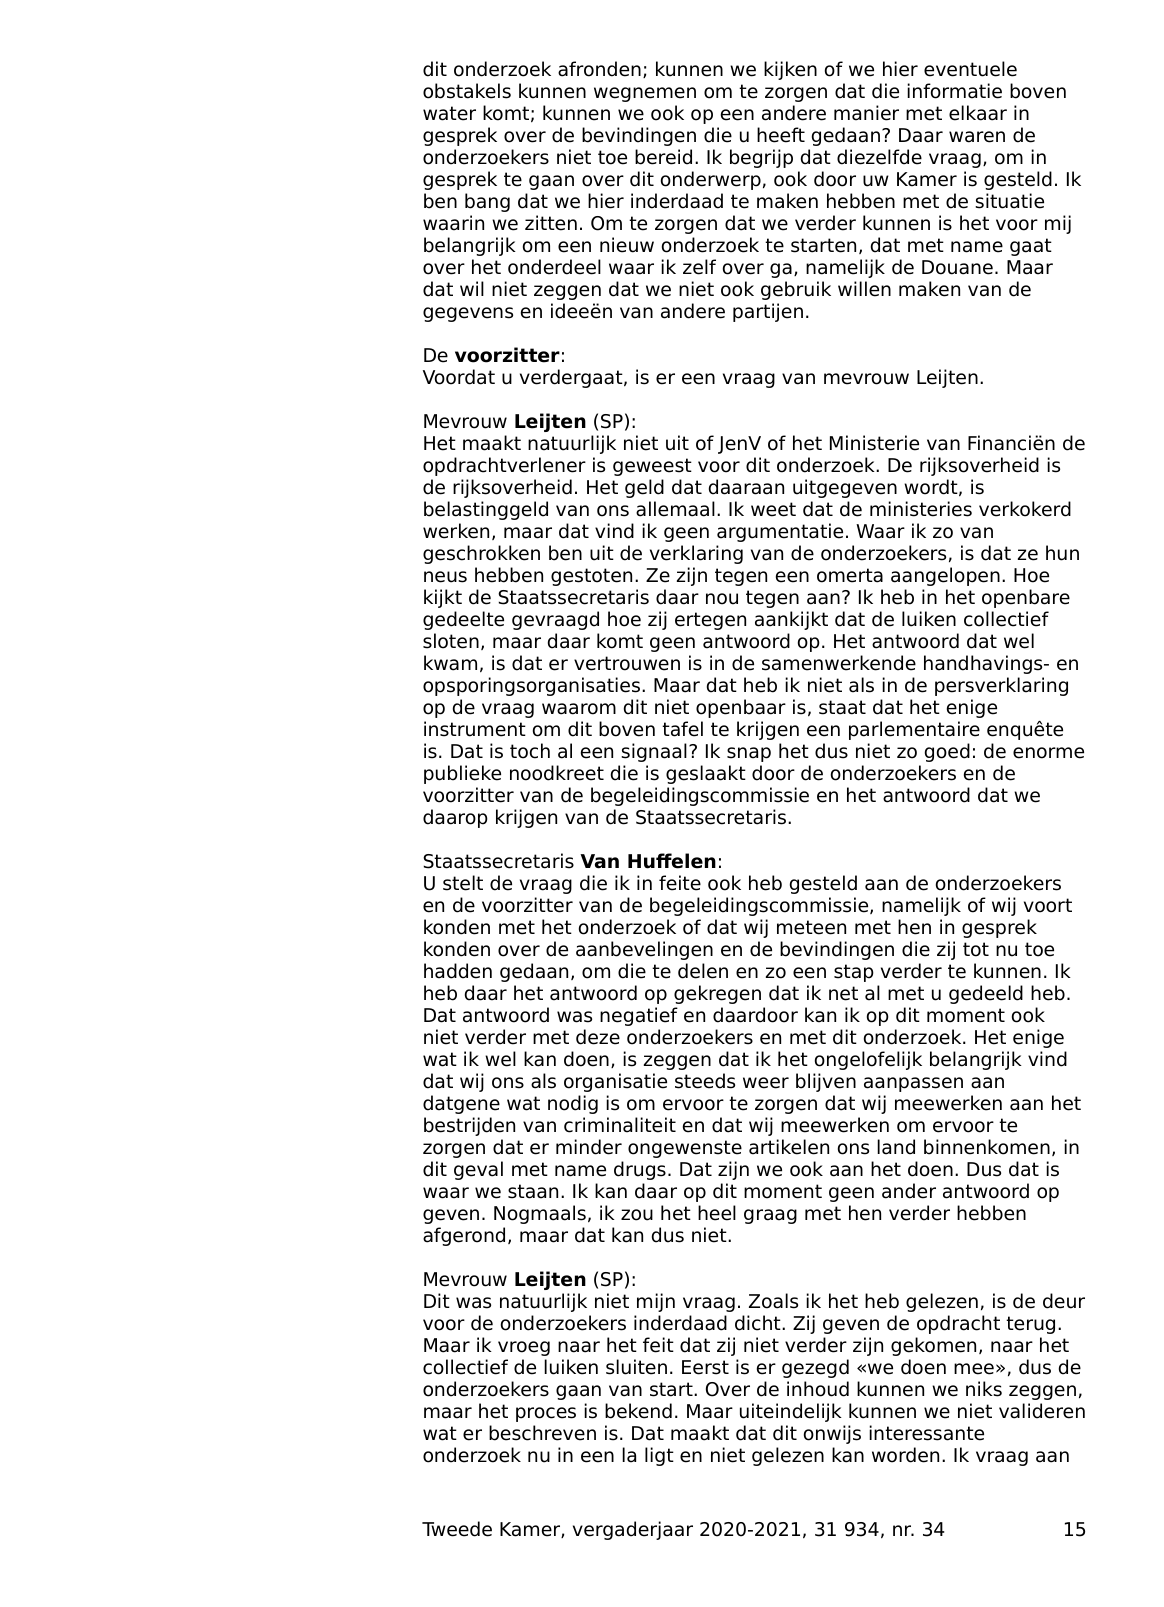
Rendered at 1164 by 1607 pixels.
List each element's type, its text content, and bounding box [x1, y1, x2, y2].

text Het maakt natuurlijk niet uit of JenV of het Ministerie van Financiën de opdrachtverlener is geweest voor dit onderzoek. De rijksoverheid is de rijksoverheid. Het geld dat daaraan uitgegeven wordt, is belastinggeld van ons allemaal. Ik weet dat de ministeries verkokerd werken, maar dat vind ik geen argumentatie. Waar ik zo van geschrokken ben uit de verklaring van de onderzoekers, is dat ze hun neus hebben gestoten. Ze zijn tegen een omerta aangelopen. Hoe kijkt de Staatssecretaris daar nou tegen aan? Ik heb in het openbare gedeelte gevraagd hoe zij ertegen aankijkt dat de luiken collectief sloten, maar daar komt geen antwoord op. Het antwoord dat wel kwam, is dat er vertrouwen is in de samenwerkende handhavings- en opsporingsorganisaties. Maar dat heb ik niet als in de persverklaring op de vraag waarom dit niet openbaar is, staat dat het enige instrument om dit boven tafel te krijgen een parlementaire enquête is. Dat is toch al een signaal? Ik snap het dus niet zo goed: de enorme publieke noodkreet die is geslaakt door de onderzoekers en de voorzitter van de begeleidingscommissie en het antwoord dat we daarop krijgen van de Staatssecretaris. [422, 433, 1087, 829]
text U stelt de vraag die ik in feite ook heb gesteld aan de onderzoekers en de voorzitter van de begeleidingscommissie, namelijk of wij voort konden met het onderzoek of dat wij meteen met hen in gesprek konden over de aanbevelingen en de bevindingen die zij tot nu toe hadden gedaan, om die te delen en zo een stap verder te kunnen. Ik heb daar het antwoord op gekregen dat ik net al met u gedeeld heb. Dat antwoord was negatief en daardoor kan ik op dit moment ook niet verder met deze onderzoekers en met dit onderzoek. Het enige wat ik wel kan doen, is zeggen dat ik het ongelofelijk belangrijk vind dat wij ons als organisatie steeds weer blijven aanpassen aan datgene wat nodig is om ervoor te zorgen dat wij meewerken aan het bestrijden van criminaliteit en dat wij meewerken om ervoor te zorgen dat er minder ongewenste artikelen ons land binnenkomen, in dit geval met name drugs. Dat zijn we ook aan het doen. Dus dat is waar we staan. Ik kan daar op dit moment geen ander antwoord op geven. Nogmaals, ik zou het heel graag met hen verder hebben afgerond, maar dat kan dus niet. [422, 873, 1087, 1247]
text De voorzitter: [422, 345, 1087, 367]
text Mevrouw Leijten (SP): [422, 411, 1087, 433]
text Staatssecretaris Van Huffelen: [422, 851, 1087, 873]
text Mevrouw Leijten (SP): [422, 1269, 1087, 1291]
text dit onderzoek afronden; kunnen we kijken of we hier eventuele obstakels kunnen wegnemen om te zorgen dat die informatie boven water komt; kunnen we ook op een andere manier met elkaar in gesprek over de bevindingen die u heeft gedaan? Daar waren de onderzoekers niet toe bereid. Ik begrijp dat diezelfde vraag, om in gesprek te gaan over dit onderwerp, ook door uw Kamer is gesteld. Ik ben bang dat we hier inderdaad te maken hebben met de situatie waarin we zitten. Om te zorgen dat we verder kunnen is het voor mij belangrijk om een nieuw onderzoek te starten, dat met name gaat over het onderdeel waar ik zelf over ga, namelijk de Douane. Maar dat wil niet zeggen dat we niet ook gebruik willen maken van de gegevens en ideeën van andere partijen. [422, 59, 1087, 323]
text Dit was natuurlijk niet mijn vraag. Zoals ik het heb gelezen, is de deur voor de onderzoekers inderdaad dicht. Zij geven de opdracht terug. Maar ik vroeg naar het feit dat zij niet verder zijn gekomen, naar het collectief de luiken sluiten. Eerst is er gezegd «we doen mee», dus de onderzoekers gaan van start. Over de inhoud kunnen we niks zeggen, maar het proces is bekend. Maar uiteindelijk kunnen we niet valideren wat er beschreven is. Dat maakt dat dit onwijs interessante onderzoek nu in een la ligt en niet gelezen kan worden. Ik vraag aan [422, 1291, 1087, 1467]
text Voordat u verdergaat, is er een vraag van mevrouw Leijten. [422, 367, 1087, 389]
